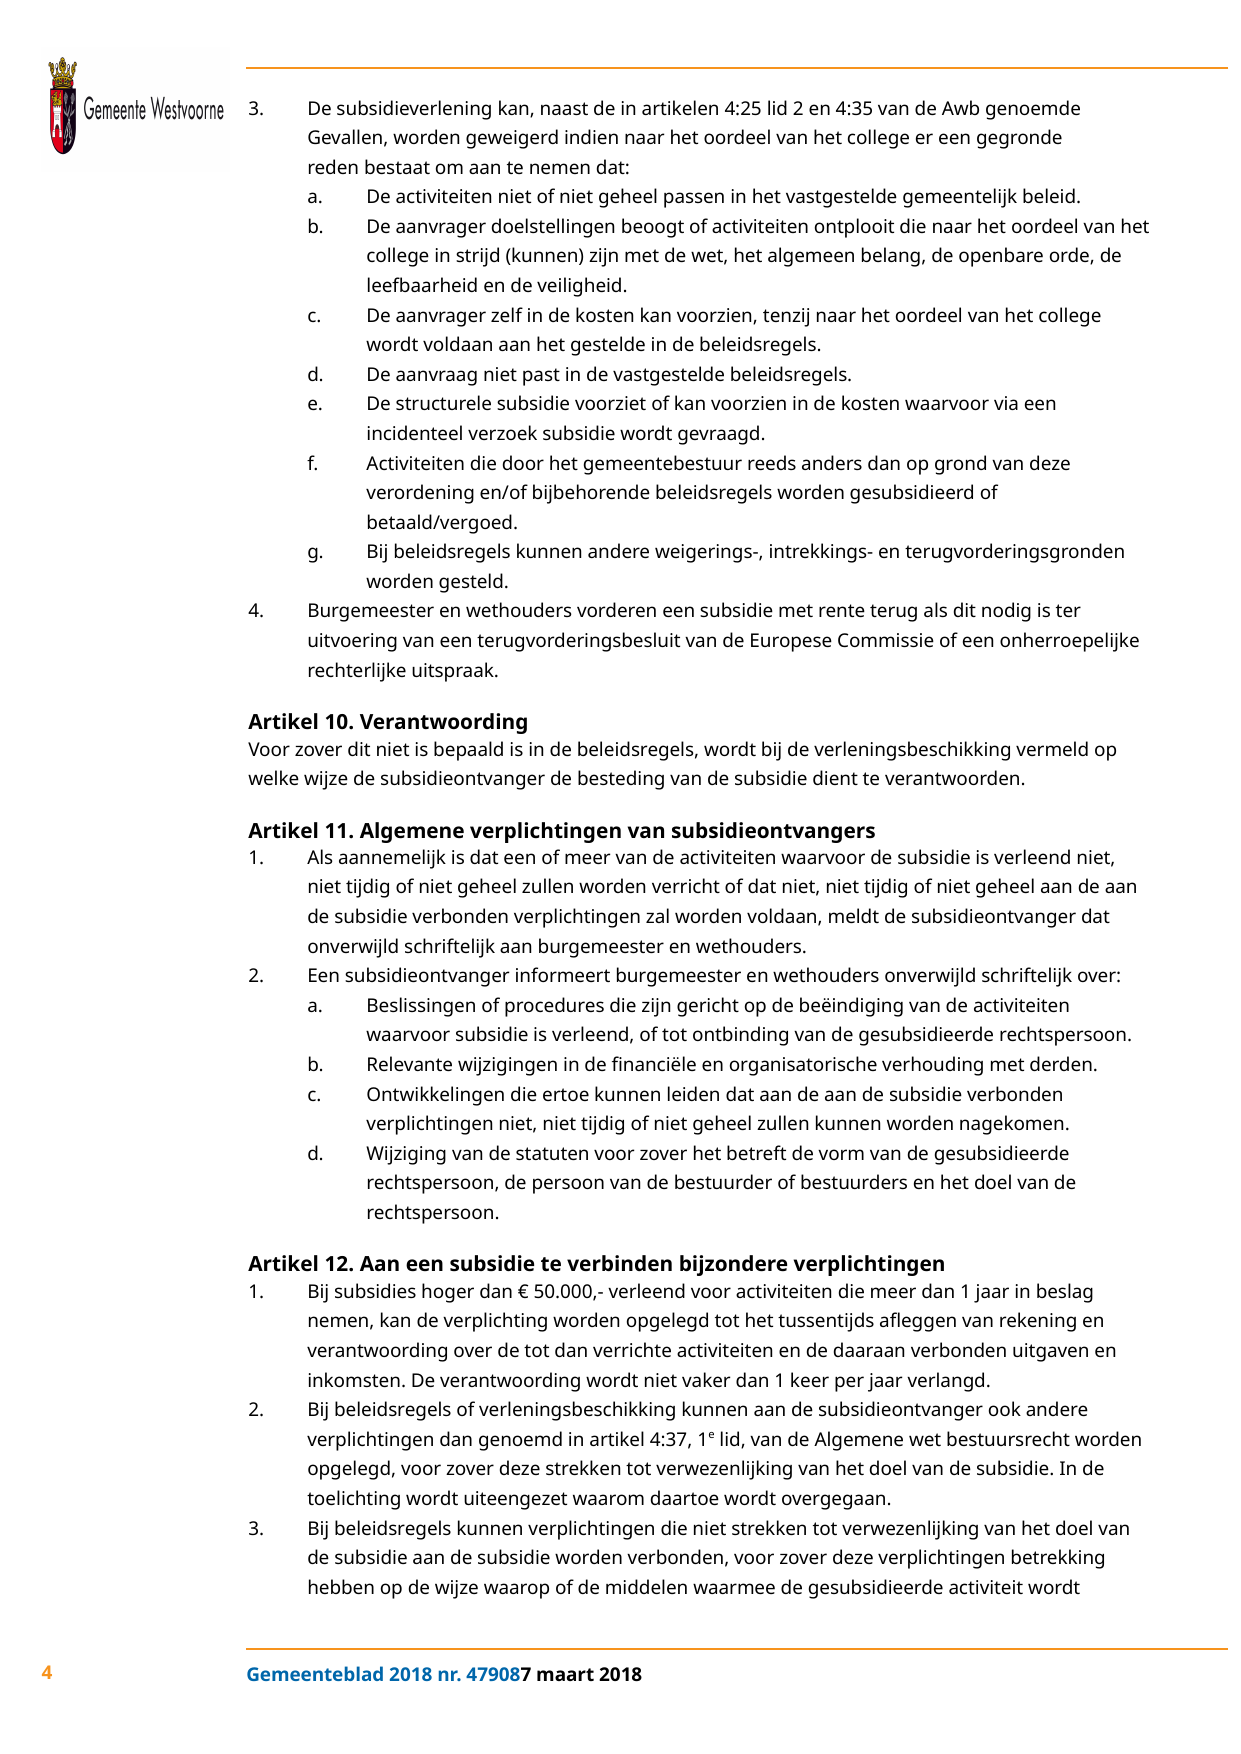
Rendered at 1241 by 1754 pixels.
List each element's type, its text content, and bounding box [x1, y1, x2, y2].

text Artikel 11. Algemene verplichtingen van subsidieontvangers [248, 816, 1152, 844]
text Artikel 12. Aan een subsidie te verbinden bijzondere verplichtingen [248, 1249, 1152, 1278]
text Artikel 10. Verantwoording [248, 707, 1152, 736]
list Ontwikkelingen die ertoe kunnen leiden dat aan de aan de subsidie verbonden verplichtingen niet, niet tijdig of niet geheel zullen kunnen worden nagekomen. [307, 1081, 1152, 1136]
list Bij subsidies hoger dan € 50.000,- verleend voor activiteiten die meer dan 1 jaar in beslag nemen, kan de verplichting worden opgelegd tot het tussentijds afleggen van rekening en verantwoording over de tot dan verrichte activiteiten en de daaraan verbonden uitgaven en inkomsten. De verantwoording wordt niet vaker dan 1 keer per jaar verlangd. [248, 1278, 1152, 1392]
list Activiteiten die door het gemeentebestuur reeds anders dan op grond van deze verordening en/of bijbehorende beleidsregels worden gesubsidieerd of betaald/vergoed. [307, 450, 1152, 535]
list De subsidieverlening kan, naast de in artikelen 4:25 lid 2 en 4:35 van de Awb genoemde [248, 95, 1152, 121]
list De aanvrager zelf in de kosten kan voorzien, tenzij naar het oordeel van het college wordt voldaan aan het gestelde in de beleidsregels. [307, 302, 1152, 357]
list Burgemeester en wethouders vorderen een subsidie met rente terug als dit nodig is ter uitvoering van een terugvorderingsbesluit van de Europese Commissie of een onherroepelijke rechterlijke uitspraak. [248, 598, 1152, 683]
list Relevante wijzigingen in de financiële en organisatorische verhouding met derden. [307, 1051, 1152, 1077]
list Als aannemelijk is dat een of meer van de activiteiten waarvoor de subsidie is verleend niet, niet tijdig of niet geheel zullen worden verricht of dat niet, niet tijdig of niet geheel aan de aan de subsidie verbonden verplichtingen zal worden voldaan, meldt de subsidieontvanger dat onverwijld schriftelijk aan burgemeester en wethouders. [248, 844, 1152, 959]
list De aanvraag niet past in de vastgestelde beleidsregels. [307, 361, 1152, 387]
list Bij beleidsregels kunnen verplichtingen die niet strekken tot verwezenlijking van het doel van de subsidie aan de subsidie worden verbonden, voor zover deze verplichtingen betrekking hebben op de wijze waarop of de middelen waarmee de gesubsidieerde activiteit wordt [248, 1515, 1152, 1599]
list De structurele subsidie voorziet of kan voorzien in de kosten waarvoor via een incidenteel verzoek subsidie wordt gevraagd. [307, 391, 1152, 446]
text Voor zover dit niet is bepaald is in de beleidsregels, wordt bij de verleningsbeschikking vermeld op welke wijze de subsidieontvanger de besteding van de subsidie dient te verantwoorden. [248, 736, 1152, 791]
list reden bestaat om aan te nemen dat: [248, 154, 1152, 180]
list Een subsidieontvanger informeert burgemeester en wethouders onverwijld schriftelijk over: [248, 962, 1152, 988]
list De activiteiten niet of niet geheel passen in het vastgestelde gemeentelijk beleid. [307, 183, 1152, 209]
picture [41, 47, 231, 172]
list De aanvrager doelstellingen beoogt of activiteiten ontplooit die naar het oordeel van het college in strijd (kunnen) zijn met de wet, het algemeen belang, de openbare orde, de leefbaarheid en de veiligheid. [307, 213, 1152, 298]
list Wijziging van de statuten voor zover het betreft de vorm van de gesubsidieerde rechtspersoon, de persoon van de bestuurder of bestuurders en het doel van de rechtspersoon. [307, 1140, 1152, 1225]
list Gevallen, worden geweigerd indien naar het oordeel van het college er een gegronde [248, 124, 1152, 150]
list Bij beleidsregels of verleningsbeschikking kunnen aan de subsidieontvanger ook andere verplichtingen dan genoemd in artikel 4:37, 1e lid, van de Algemene wet bestuursrecht worden opgelegd, voor zover deze strekken tot verwezenlijking van het doel van de subsidie. In de toelichting wordt uiteengezet waarom daartoe wordt overgegaan. [248, 1396, 1152, 1511]
list Bij beleidsregels kunnen andere weigerings-, intrekkings- en terugvorderingsgronden worden gesteld. [307, 538, 1152, 594]
list Beslissingen of procedures die zijn gericht op de beëindiging van de activiteiten waarvoor subsidie is verleend, of tot ontbinding van de gesubsidieerde rechtspersoon. [307, 992, 1152, 1047]
